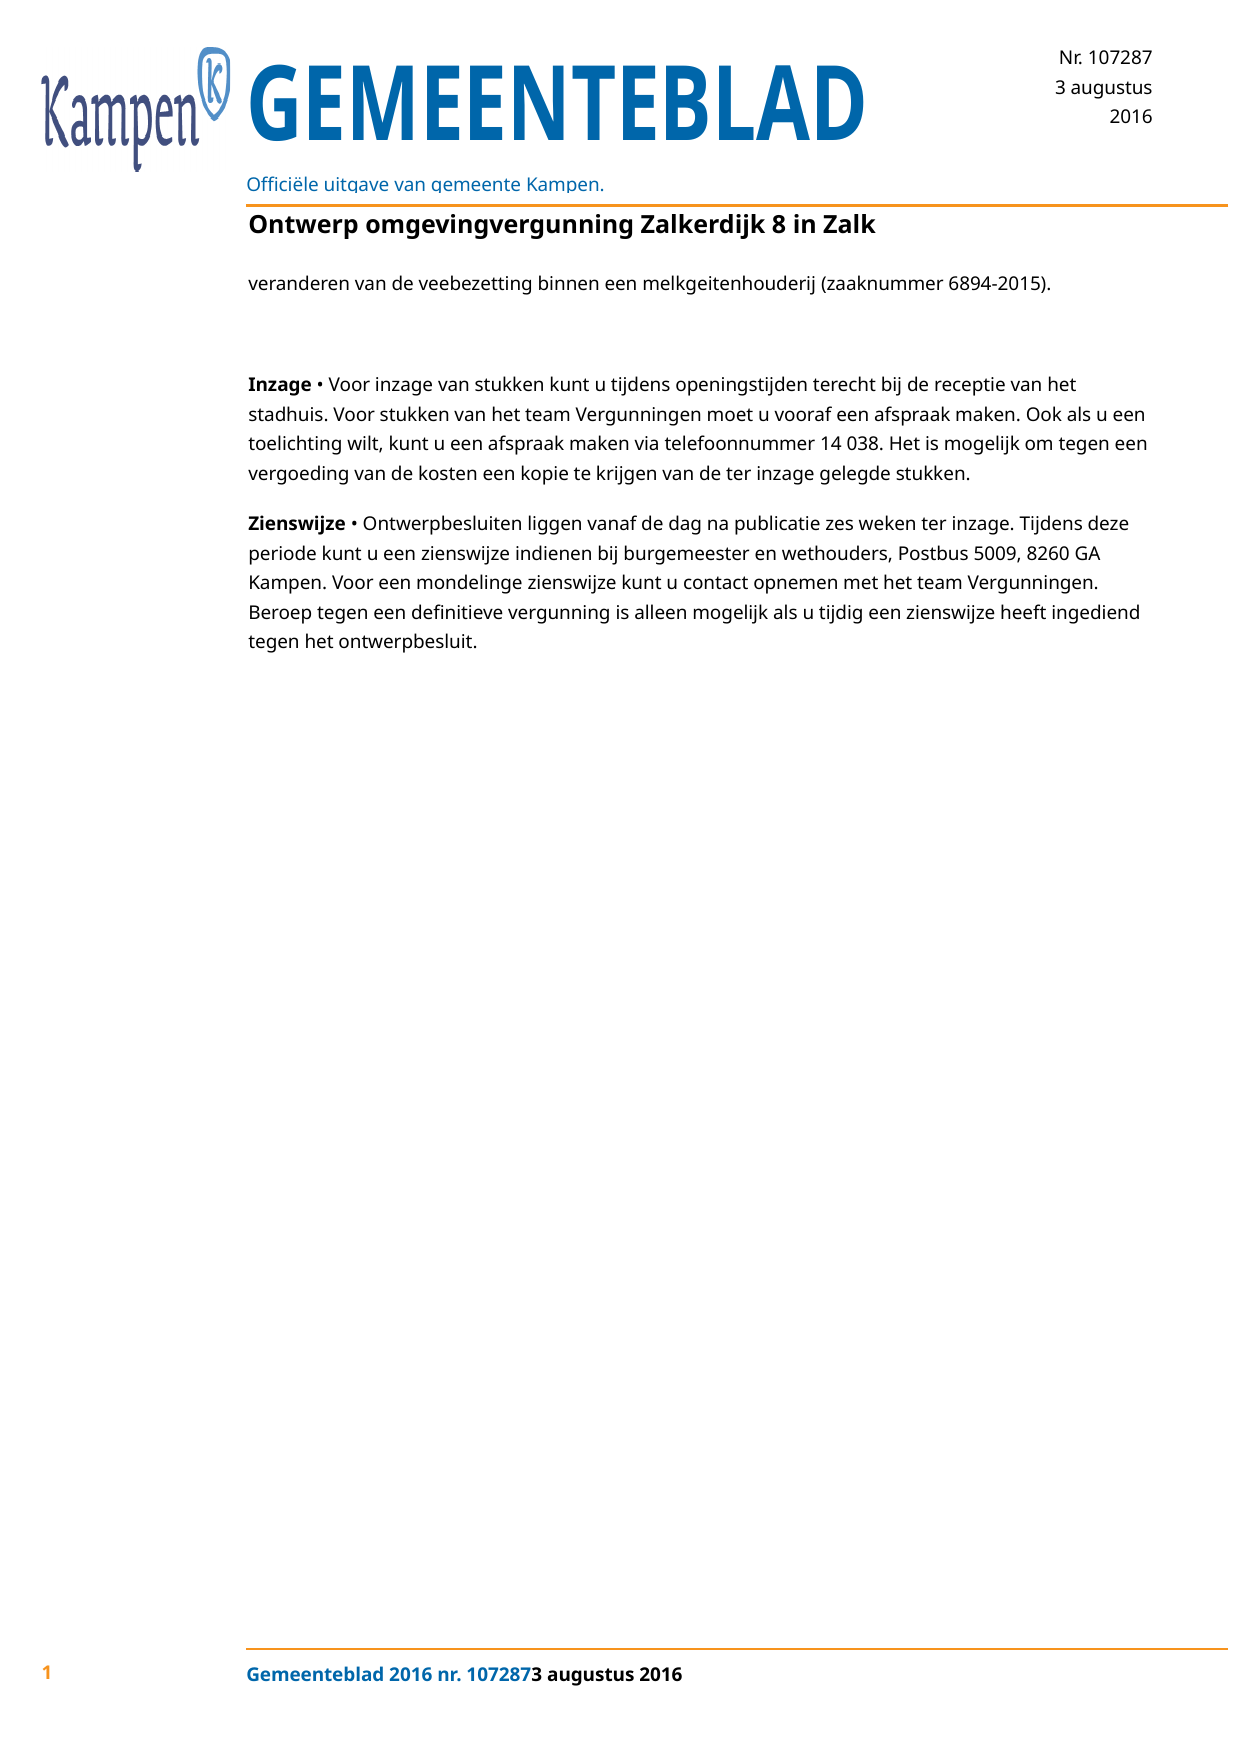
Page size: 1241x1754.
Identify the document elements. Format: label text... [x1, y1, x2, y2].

text Zienswijze • Ontwerpbesluiten liggen vanaf de dag na publicatie zes weken ter inzage. Tijdens deze periode kunt u een zienswijze indienen bij burgemeester en wethouders, Postbus 5009, 8260 GA Kampen. Voor een mondelinge zienswijze kunt u contact opnemen met het team Vergunningen. Beroep tegen een definitieve vergunning is alleen mogelijk als u tijdig een zienswijze heeft ingediend tegen het ontwerpbesluit. [248, 510, 1152, 654]
text veranderen van de veebezetting binnen een melkgeitenhouderij (zaaknummer 6894-2015). [248, 270, 1152, 296]
text Inzage • Voor inzage van stukken kunt u tijdens openingstijden terecht bij de receptie van het stadhuis. Voor stukken van het team Vergunningen moet u vooraf een afspraak maken. Ook als u een toelichting wilt, kunt u een afspraak maken via telefoonnummer 14 038. Het is mogelijk om tegen een vergoeding van de kosten een kopie te krijgen van de ter inzage gelegde stukken. [248, 371, 1152, 486]
text Ontwerp omgevingvergunning Zalkerdijk 8 in Zalk [248, 207, 1152, 241]
picture [41, 47, 231, 172]
